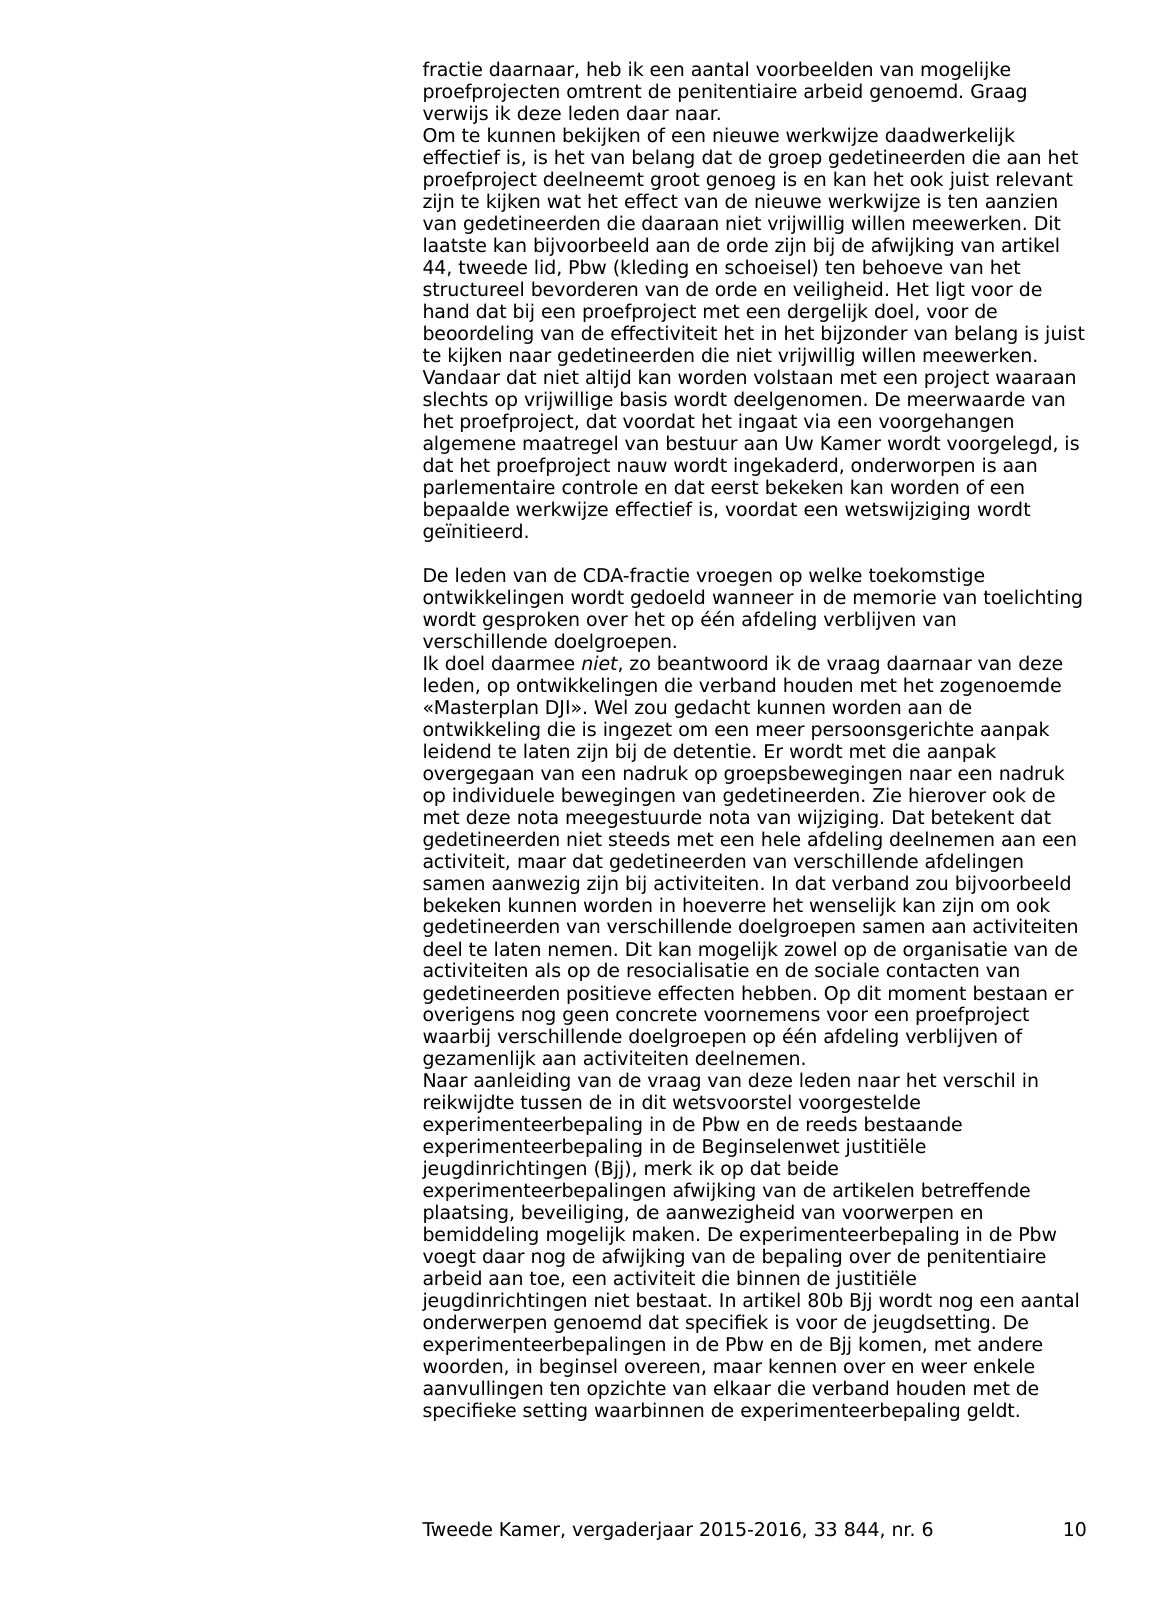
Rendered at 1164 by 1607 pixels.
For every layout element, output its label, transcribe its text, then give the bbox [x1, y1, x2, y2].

text De leden van de CDA-fractie vroegen op welke toekomstige ontwikkelingen wordt gedoeld wanneer in de memorie van toelichting wordt gesproken over het op één afdeling verblijven van verschillende doelgroepen. [422, 565, 1087, 653]
text Naar aanleiding van de vraag van deze leden naar het verschil in reikwijdte tussen de in dit wetsvoorstel voorgestelde experimenteerbepaling in de Pbw en de reeds bestaande experimenteerbepaling in de Beginselenwet justitiële jeugdinrichtingen (Bjj), merk ik op dat beide experimenteerbepalingen afwijking van de artikelen betreffende plaatsing, beveiliging, de aanwezigheid van voorwerpen en bemiddeling mogelijk maken. De experimenteerbepaling in de Pbw voegt daar nog de afwijking van de bepaling over de penitentiaire arbeid aan toe, een activiteit die binnen de justitiële jeugdinrichtingen niet bestaat. In artikel 80b Bjj wordt nog een aantal onderwerpen genoemd dat specifiek is voor de jeugdsetting. De experimenteerbepalingen in de Pbw en de Bjj komen, met andere woorden, in beginsel overeen, maar kennen over en weer enkele aanvullingen ten opzichte van elkaar die verband houden met de specifieke setting waarbinnen de experimenteerbepaling geldt. [422, 1070, 1087, 1422]
text Om te kunnen bekijken of een nieuwe werkwijze daadwerkelijk effectief is, is het van belang dat de groep gedetineerden die aan het proefproject deelneemt groot genoeg is en kan het ook juist relevant zijn te kijken wat het effect van de nieuwe werkwijze is ten aanzien van gedetineerden die daaraan niet vrijwillig willen meewerken. Dit laatste kan bijvoorbeeld aan de orde zijn bij de afwijking van artikel 44, tweede lid, Pbw (kleding en schoeisel) ten behoeve van het structureel bevorderen van de orde en veiligheid. Het ligt voor de hand dat bij een proefproject met een dergelijk doel, voor de beoordeling van de effectiviteit het in het bijzonder van belang is juist te kijken naar gedetineerden die niet vrijwillig willen meewerken. Vandaar dat niet altijd kan worden volstaan met een project waaraan slechts op vrijwillige basis wordt deelgenomen. De meerwaarde van het proefproject, dat voordat het ingaat via een voorgehangen algemene maatregel van bestuur aan Uw Kamer wordt voorgelegd, is dat het proefproject nauw wordt ingekaderd, onderworpen is aan parlementaire controle en dat eerst bekeken kan worden of een bepaalde werkwijze effectief is, voordat een wetswijziging wordt geïnitieerd. [422, 125, 1087, 543]
text Ik doel daarmee niet, zo beantwoord ik de vraag daarnaar van deze leden, op ontwikkelingen die verband houden met het zogenoemde «Masterplan DJI». Wel zou gedacht kunnen worden aan de ontwikkeling die is ingezet om een meer persoonsgerichte aanpak leidend te laten zijn bij de detentie. Er wordt met die aanpak overgegaan van een nadruk op groepsbewegingen naar een nadruk op individuele bewegingen van gedetineerden. Zie hierover ook de met deze nota meegestuurde nota van wijziging. Dat betekent dat gedetineerden niet steeds met een hele afdeling deelnemen aan een activiteit, maar dat gedetineerden van verschillende afdelingen samen aanwezig zijn bij activiteiten. In dat verband zou bijvoorbeeld bekeken kunnen worden in hoeverre het wenselijk kan zijn om ook gedetineerden van verschillende doelgroepen samen aan activiteiten deel te laten nemen. Dit kan mogelijk zowel op de organisatie van de activiteiten als op de resocialisatie en de sociale contacten van gedetineerden positieve effecten hebben. Op dit moment bestaan er overigens nog geen concrete voornemens voor een proefproject waarbij verschillende doelgroepen op één afdeling verblijven of gezamenlijk aan activiteiten deelnemen. [422, 653, 1087, 1070]
text fractie daarnaar, heb ik een aantal voorbeelden van mogelijke proefprojecten omtrent de penitentiaire arbeid genoemd. Graag verwijs ik deze leden daar naar. [422, 59, 1087, 125]
